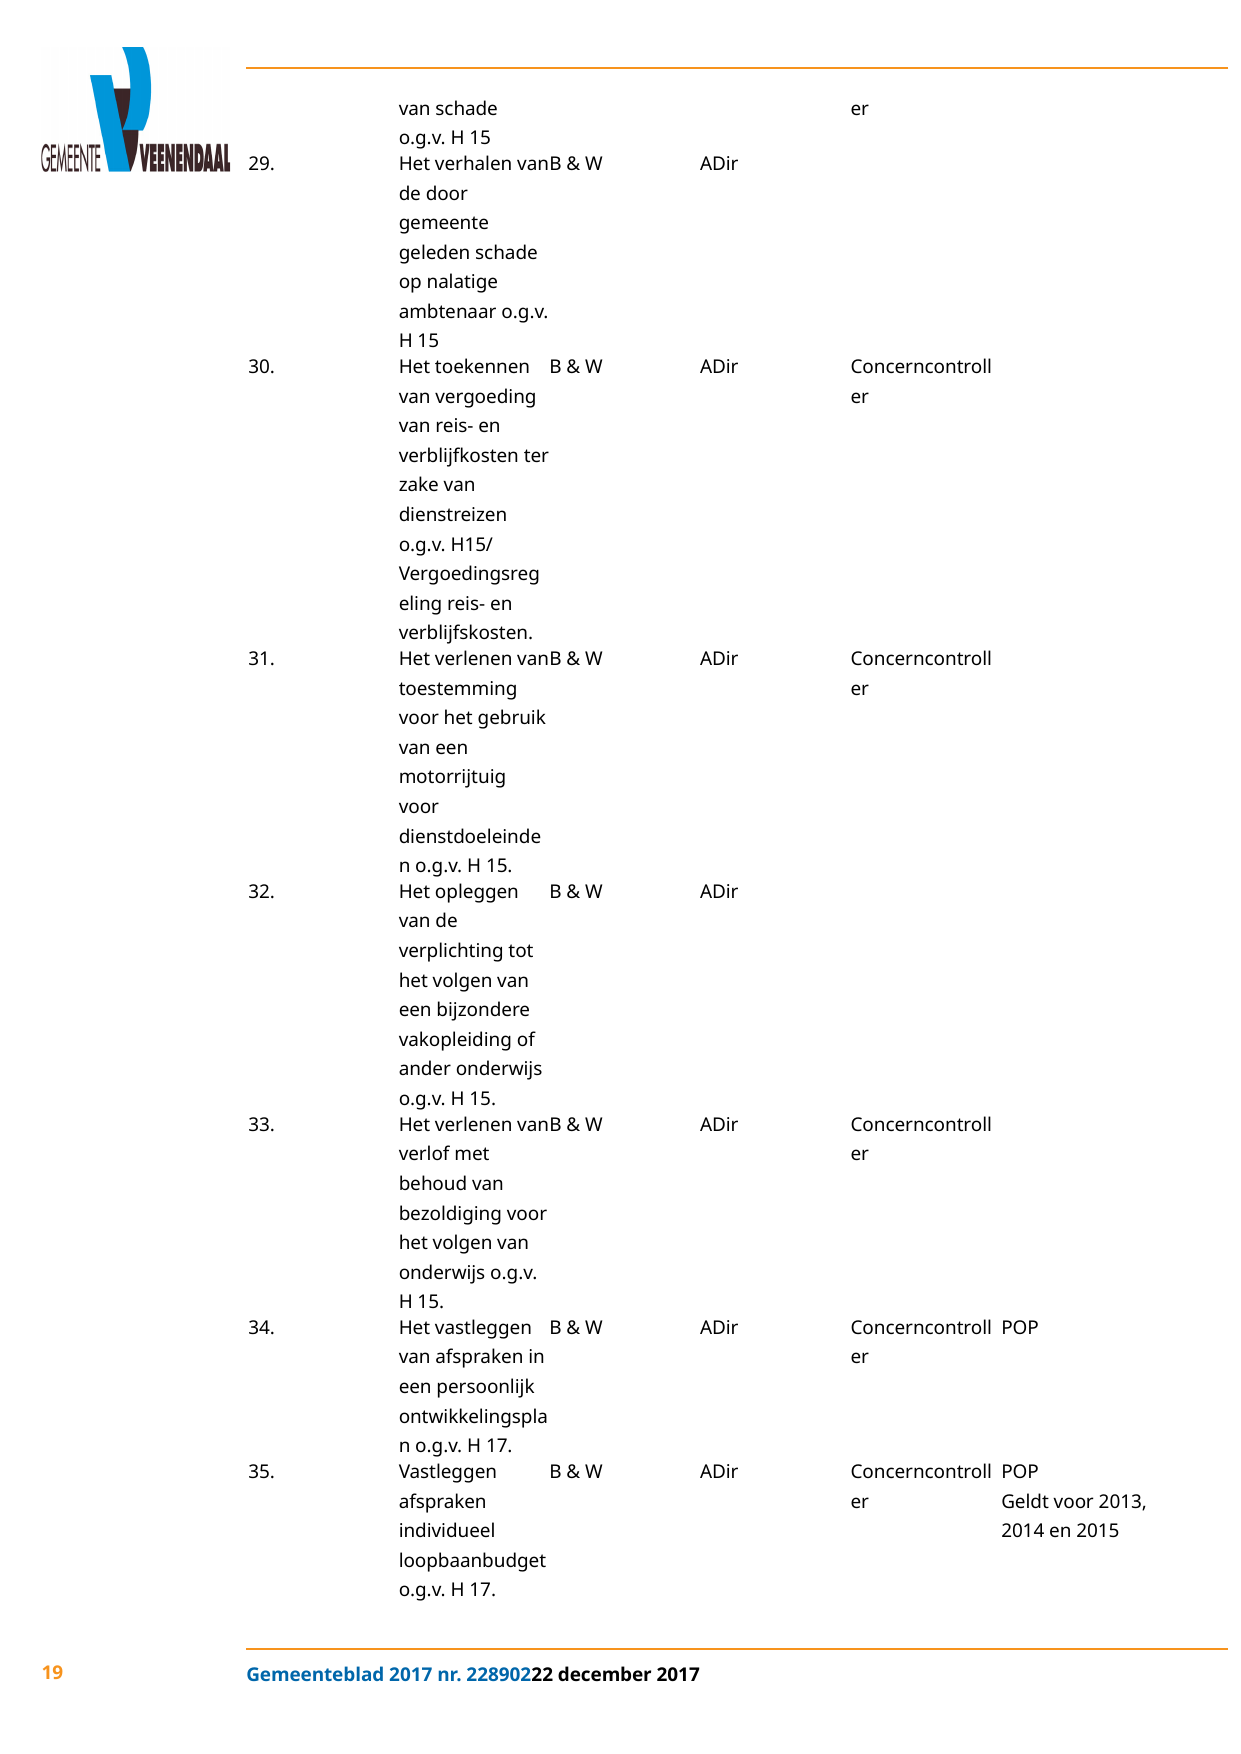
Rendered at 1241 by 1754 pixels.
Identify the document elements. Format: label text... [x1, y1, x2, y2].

table_cell B & W [549, 878, 700, 1111]
table_cell ADir [700, 1458, 850, 1602]
table_cell [1001, 150, 1152, 353]
table_cell Concerncontroller [850, 1111, 1001, 1314]
table_cell [248, 1314, 398, 1458]
table_cell [248, 878, 398, 1111]
table_cell ADir [700, 1314, 850, 1458]
table_cell ADir [700, 645, 850, 878]
table_cell [248, 1111, 398, 1314]
table_cell [700, 95, 850, 150]
table_cell [248, 353, 398, 645]
table_cell van schade o.g.v. H 15 [399, 95, 549, 150]
table_cell Concerncontroller [850, 353, 1001, 645]
table_cell Het verlenen van toestemming voor het gebruik van een motorrijtuig voor dienstdoeleinden o.g.v. H 15. [399, 645, 549, 878]
table_cell [1001, 353, 1152, 645]
picture [123, 47, 231, 172]
table_cell B & W [549, 1314, 700, 1458]
table_cell [850, 150, 1001, 353]
table_cell Vastleggen afspraken individueel loopbaanbudget o.g.v. H 17. [399, 1458, 549, 1602]
table_cell [549, 95, 700, 150]
table_cell [248, 1458, 398, 1602]
table_cell Concerncontroller [850, 1458, 1001, 1602]
table_cell [248, 95, 398, 150]
table_cell Concerncontroller [850, 645, 1001, 878]
table_cell [248, 645, 398, 878]
table_cell ADir [700, 1111, 850, 1314]
table_cell B & W [549, 353, 700, 645]
table_cell ADir [700, 150, 850, 353]
picture [41, 47, 130, 172]
table_cell POP Geldt voor 2013, 2014 en 2015 [1001, 1458, 1152, 1602]
table_cell B & W [549, 150, 700, 353]
table_cell B & W [549, 645, 700, 878]
table_cell ADir [700, 878, 850, 1111]
table_cell [1001, 645, 1152, 878]
table_cell [1001, 95, 1152, 150]
table_cell B & W [549, 1111, 700, 1314]
table_cell Concerncontroller [850, 1314, 1001, 1458]
table_cell ADir [700, 353, 850, 645]
table_cell Het verhalen van de door gemeente geleden schade op nalatige ambtenaar o.g.v. H 15 [399, 150, 549, 353]
table_cell Het toekennen van vergoeding van reis- en verblijfkosten ter zake van dienstreizen o.g.v. H15/ Vergoedingsregeling reis- en verblijfskosten. [399, 353, 549, 645]
table_cell Het opleggen van de verplichting tot het volgen van een bijzondere vakopleiding of ander onderwijs o.g.v. H 15. [399, 878, 549, 1111]
table_cell Het verlenen van verlof met behoud van bezoldiging voor het volgen van onderwijs o.g.v. H 15. [399, 1111, 549, 1314]
table_cell POP [1001, 1314, 1152, 1458]
table_cell [1001, 878, 1152, 1111]
table_cell er [850, 95, 1001, 150]
table_cell Het vastleggen van afspraken in een persoonlijk ontwikkelingsplan o.g.v. H 17. [399, 1314, 549, 1458]
table_cell B & W [549, 1458, 700, 1602]
table_cell [248, 150, 398, 353]
table_cell [850, 878, 1001, 1111]
table_cell [1001, 1111, 1152, 1314]
